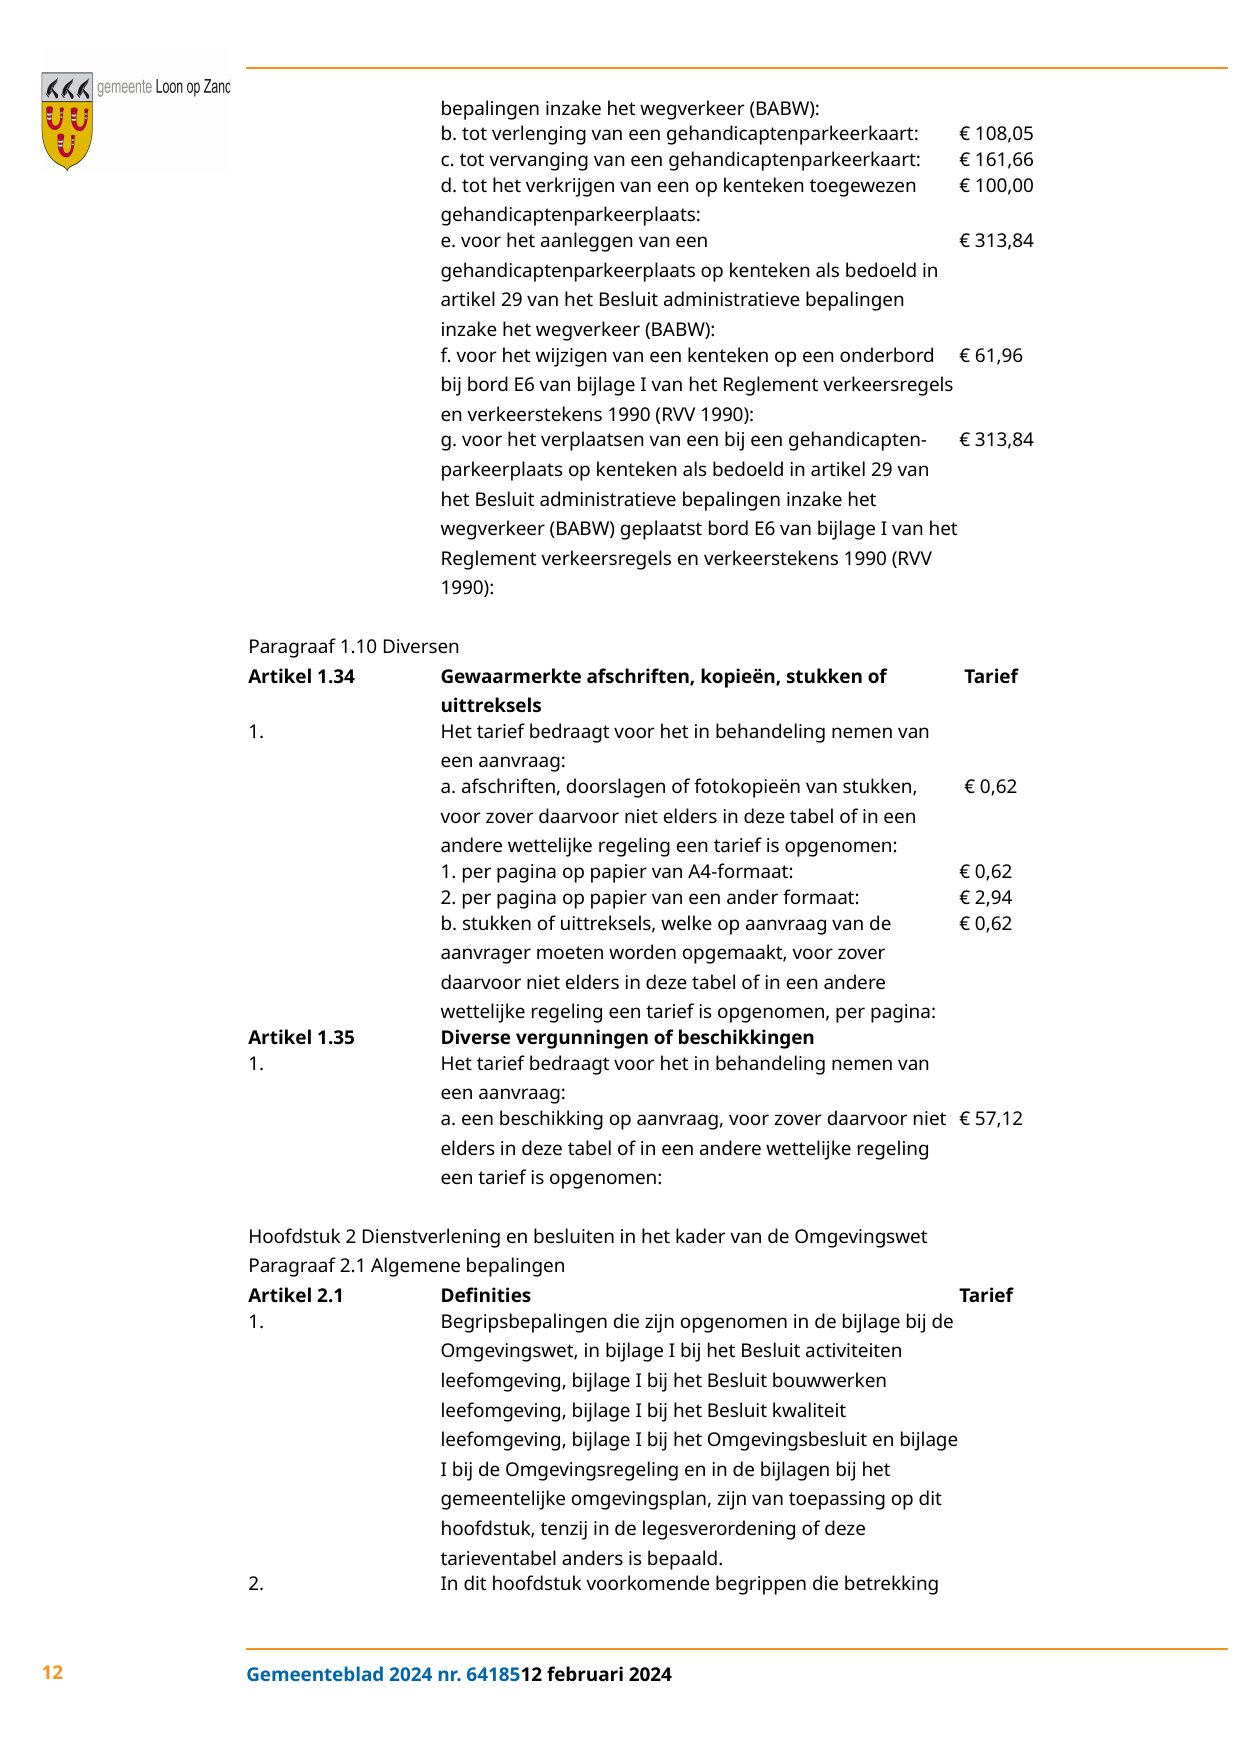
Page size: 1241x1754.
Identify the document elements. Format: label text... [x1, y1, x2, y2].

table_cell 1. [248, 718, 440, 773]
table_cell € 161,66 [959, 146, 1152, 172]
table_cell [959, 1308, 1152, 1570]
table_header Artikel 2.1 [248, 1282, 440, 1308]
table_cell 1. [248, 1050, 440, 1105]
table_cell a. een beschikking op aanvraag, voor zover daarvoor niet elders in deze tabel of in een andere wettelijke regeling een tarief is opgenomen: [440, 1105, 959, 1190]
table_cell [248, 858, 440, 884]
table_cell c. tot vervanging van een gehandicaptenparkeerkaart: [440, 146, 959, 172]
text Hoofdstuk 2 Dienstverlening en besluiten in het kader van de Omgevingswet [248, 1223, 1152, 1249]
table_cell In dit hoofdstuk voorkomende begrippen die betrekking [440, 1570, 959, 1596]
table_header Artikel 1.34 [248, 663, 440, 718]
table_cell Diverse vergunningen of beschikkingen [440, 1024, 959, 1050]
table_cell [248, 95, 440, 121]
table_header Gewaarmerkte afschriften, kopieën, stukken of uittreksels [440, 663, 959, 718]
table_cell € 313,84 [959, 427, 1152, 600]
table_header Definities [440, 1282, 959, 1308]
table_cell Begripsbepalingen die zijn opgenomen in de bijlage bij de Omgevingswet, in bijlage I bij het Besluit activiteiten leefomgeving, bijlage I bij het Besluit bouwwerken leefomgeving, bijlage I bij het Besluit kwaliteit leefomgeving, bijlage I bij het Omgevingsbesluit en bijlage I bij de Omgevingsregeling en in de bijlagen bij het gemeentelijke omgevingsplan, zijn van toepassing op dit hoofdstuk, tenzij in de legesverordening of deze tarieventabel anders is bepaald. [440, 1308, 959, 1570]
table_cell bepalingen inzake het wegverkeer (BABW): [440, 95, 959, 121]
table_cell 1. [248, 1308, 440, 1570]
table_cell e. voor het aanleggen van een gehandicaptenparkeerplaats op kenteken als bedoeld in artikel 29 van het Besluit administratieve bepalingen inzake het wegverkeer (BABW): [440, 227, 959, 342]
table_cell € 0,62 [959, 910, 1152, 1024]
text Paragraaf 1.10 Diversen [248, 633, 1152, 659]
table_cell [248, 121, 440, 146]
table_cell [248, 227, 440, 342]
table_cell [248, 146, 440, 172]
table_cell € 2,94 [959, 884, 1152, 910]
table_cell b. stukken of uittreksels, welke op aanvraag van de aanvrager moeten worden opgemaakt, voor zover daarvoor niet elders in deze tabel of in een andere wettelijke regeling een tarief is opgenomen, per pagina: [440, 910, 959, 1024]
table_cell [248, 342, 440, 427]
table_cell € 57,12 [959, 1105, 1152, 1190]
table_cell € 0,62 [959, 858, 1152, 884]
table_cell 1. per pagina op papier van A4-formaat: [440, 858, 959, 884]
table_cell Het tarief bedraagt voor het in behandeling nemen van een aanvraag: [440, 1050, 959, 1105]
table_cell [959, 1024, 1152, 1050]
table_cell [959, 1570, 1152, 1596]
table_cell [248, 427, 440, 600]
table_cell € 61,96 [959, 342, 1152, 427]
table_cell d. tot het verkrijgen van een op kenteken toegewezen gehandicaptenparkeerplaats: [440, 172, 959, 227]
table_cell € 0,62 [959, 774, 1152, 858]
table_cell € 108,05 [959, 121, 1152, 146]
table_cell Artikel 1.35 [248, 1024, 440, 1050]
table_cell € 313,84 [959, 227, 1152, 342]
table_header Tarief [959, 1282, 1152, 1308]
table_cell [248, 774, 440, 858]
table_cell [248, 1105, 440, 1190]
table_cell 2. per pagina op papier van een ander formaat: [440, 884, 959, 910]
table_cell [248, 910, 440, 1024]
table_header Tarief [959, 663, 1152, 718]
table_cell [959, 95, 1152, 121]
table_cell Het tarief bedraagt voor het in behandeling nemen van een aanvraag: [440, 718, 959, 773]
table_cell b. tot verlenging van een gehandicaptenparkeerkaart: [440, 121, 959, 146]
table_cell 2. [248, 1570, 440, 1596]
table_cell € 100,00 [959, 172, 1152, 227]
text Paragraaf 2.1 Algemene bepalingen [248, 1253, 1152, 1278]
table_cell [248, 172, 440, 227]
table_cell [959, 1050, 1152, 1105]
table_cell f. voor het wijzigen van een kenteken op een onderbord bij bord E6 van bijlage I van het Reglement verkeersregels en verkeerstekens 1990 (RVV 1990): [440, 342, 959, 427]
table_cell a. afschriften, doorslagen of fotokopieën van stukken, voor zover daarvoor niet elders in deze tabel of in een andere wettelijke regeling een tarief is opgenomen: [440, 774, 959, 858]
table_cell [959, 718, 1152, 773]
table_cell g. voor het verplaatsen van een bij een gehandicapten-parkeerplaats op kenteken als bedoeld in artikel 29 van het Besluit administratieve bepalingen inzake het wegverkeer (BABW) geplaatst bord E6 van bijlage I van het Reglement verkeersregels en verkeerstekens 1990 (RVV 1990): [440, 427, 959, 600]
table_cell [248, 884, 440, 910]
picture [41, 47, 231, 172]
